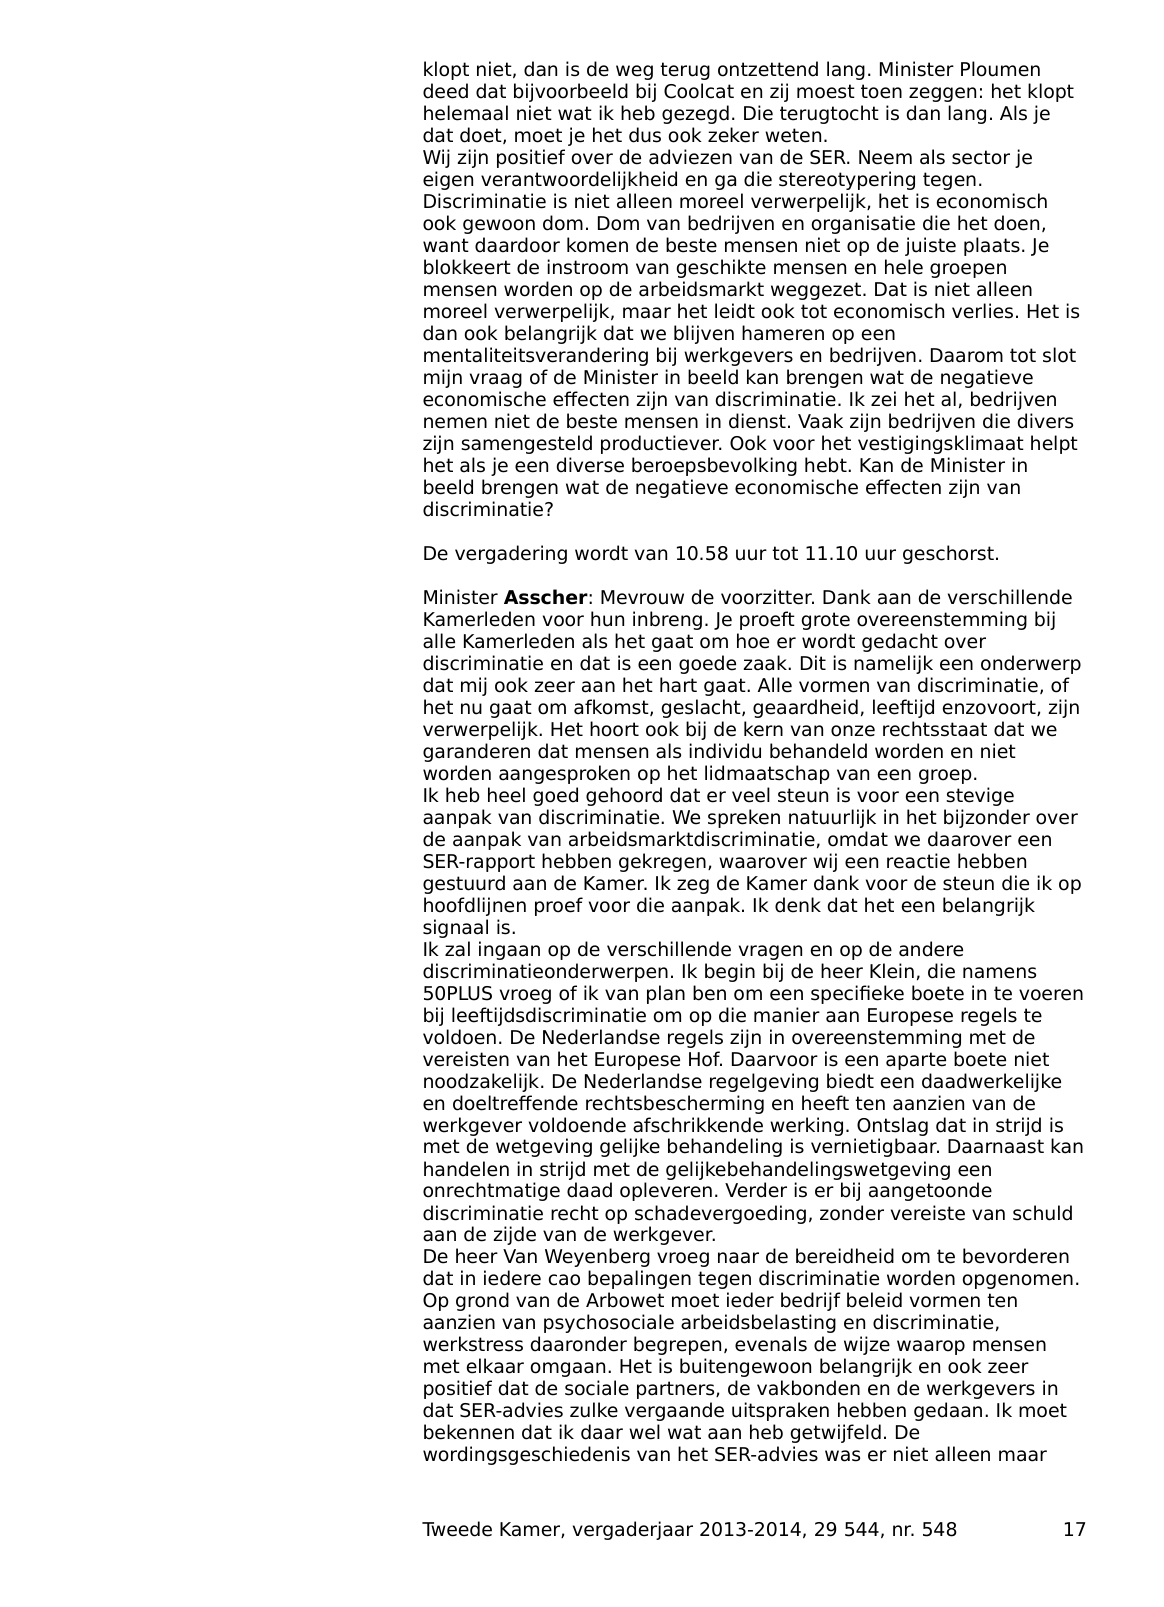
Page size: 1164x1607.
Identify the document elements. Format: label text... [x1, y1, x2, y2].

text De heer Van Weyenberg vroeg naar de bereidheid om te bevorderen dat in iedere cao bepalingen tegen discriminatie worden opgenomen. Op grond van de Arbowet moet ieder bedrijf beleid vormen ten aanzien van psychosociale arbeidsbelasting en discriminatie, werkstress daaronder begrepen, evenals de wijze waarop mensen met elkaar omgaan. Het is buitengewoon belangrijk en ook zeer positief dat de sociale partners, de vakbonden en de werkgevers in dat SER-advies zulke vergaande uitspraken hebben gedaan. Ik moet bekennen dat ik daar wel wat aan heb getwijfeld. De wordingsgeschiedenis van het SER-advies was er niet alleen maar [422, 1246, 1087, 1466]
text klopt niet, dan is de weg terug ontzettend lang. Minister Ploumen deed dat bijvoorbeeld bij Coolcat en zij moest toen zeggen: het klopt helemaal niet wat ik heb gezegd. Die terugtocht is dan lang. Als je dat doet, moet je het dus ook zeker weten. [422, 59, 1087, 147]
text Ik zal ingaan op de verschillende vragen en op de andere discriminatieonderwerpen. Ik begin bij de heer Klein, die namens 50PLUS vroeg of ik van plan ben om een specifieke boete in te voeren bij leeftijdsdiscriminatie om op die manier aan Europese regels te voldoen. De Nederlandse regels zijn in overeenstemming met de vereisten van het Europese Hof. Daarvoor is een aparte boete niet noodzakelijk. De Nederlandse regelgeving biedt een daadwerkelijke en doeltreffende rechtsbescherming en heeft ten aanzien van de werkgever voldoende afschrikkende werking. Ontslag dat in strijd is met de wetgeving gelijke behandeling is vernietigbaar. Daarnaast kan handelen in strijd met de gelijkebehandelingswetgeving een onrechtmatige daad opleveren. Verder is er bij aangetoonde discriminatie recht op schadevergoeding, zonder vereiste van schuld aan de zijde van de werkgever. [422, 939, 1087, 1246]
text Minister Asscher: Mevrouw de voorzitter. Dank aan de verschillende Kamerleden voor hun inbreng. Je proeft grote overeenstemming bij alle Kamerleden als het gaat om hoe er wordt gedacht over discriminatie en dat is een goede zaak. Dit is namelijk een onderwerp dat mij ook zeer aan het hart gaat. Alle vormen van discriminatie, of het nu gaat om afkomst, geslacht, geaardheid, leeftijd enzovoort, zijn verwerpelijk. Het hoort ook bij de kern van onze rechtsstaat dat we garanderen dat mensen als individu behandeld worden en niet worden aangesproken op het lidmaatschap van een groep. [422, 587, 1087, 785]
text Wij zijn positief over de adviezen van de SER. Neem als sector je eigen verantwoordelijkheid en ga die stereotypering tegen. [422, 147, 1087, 191]
text Discriminatie is niet alleen moreel verwerpelijk, het is economisch ook gewoon dom. Dom van bedrijven en organisatie die het doen, want daardoor komen de beste mensen niet op de juiste plaats. Je blokkeert de instroom van geschikte mensen en hele groepen mensen worden op de arbeidsmarkt weggezet. Dat is niet alleen moreel verwerpelijk, maar het leidt ook tot economisch verlies. Het is dan ook belangrijk dat we blijven hameren op een mentaliteitsverandering bij werkgevers en bedrijven. Daarom tot slot mijn vraag of de Minister in beeld kan brengen wat de negatieve economische effecten zijn van discriminatie. Ik zei het al, bedrijven nemen niet de beste mensen in dienst. Vaak zijn bedrijven die divers zijn samengesteld productiever. Ook voor het vestigingsklimaat helpt het als je een diverse beroepsbevolking hebt. Kan de Minister in beeld brengen wat de negatieve economische effecten zijn van discriminatie? [422, 191, 1087, 521]
text De vergadering wordt van 10.58 uur tot 11.10 uur geschorst. [422, 543, 1087, 565]
text Ik heb heel goed gehoord dat er veel steun is voor een stevige aanpak van discriminatie. We spreken natuurlijk in het bijzonder over de aanpak van arbeidsmarktdiscriminatie, omdat we daarover een SER-rapport hebben gekregen, waarover wij een reactie hebben gestuurd aan de Kamer. Ik zeg de Kamer dank voor de steun die ik op hoofdlijnen proef voor die aanpak. Ik denk dat het een belangrijk signaal is. [422, 785, 1087, 939]
